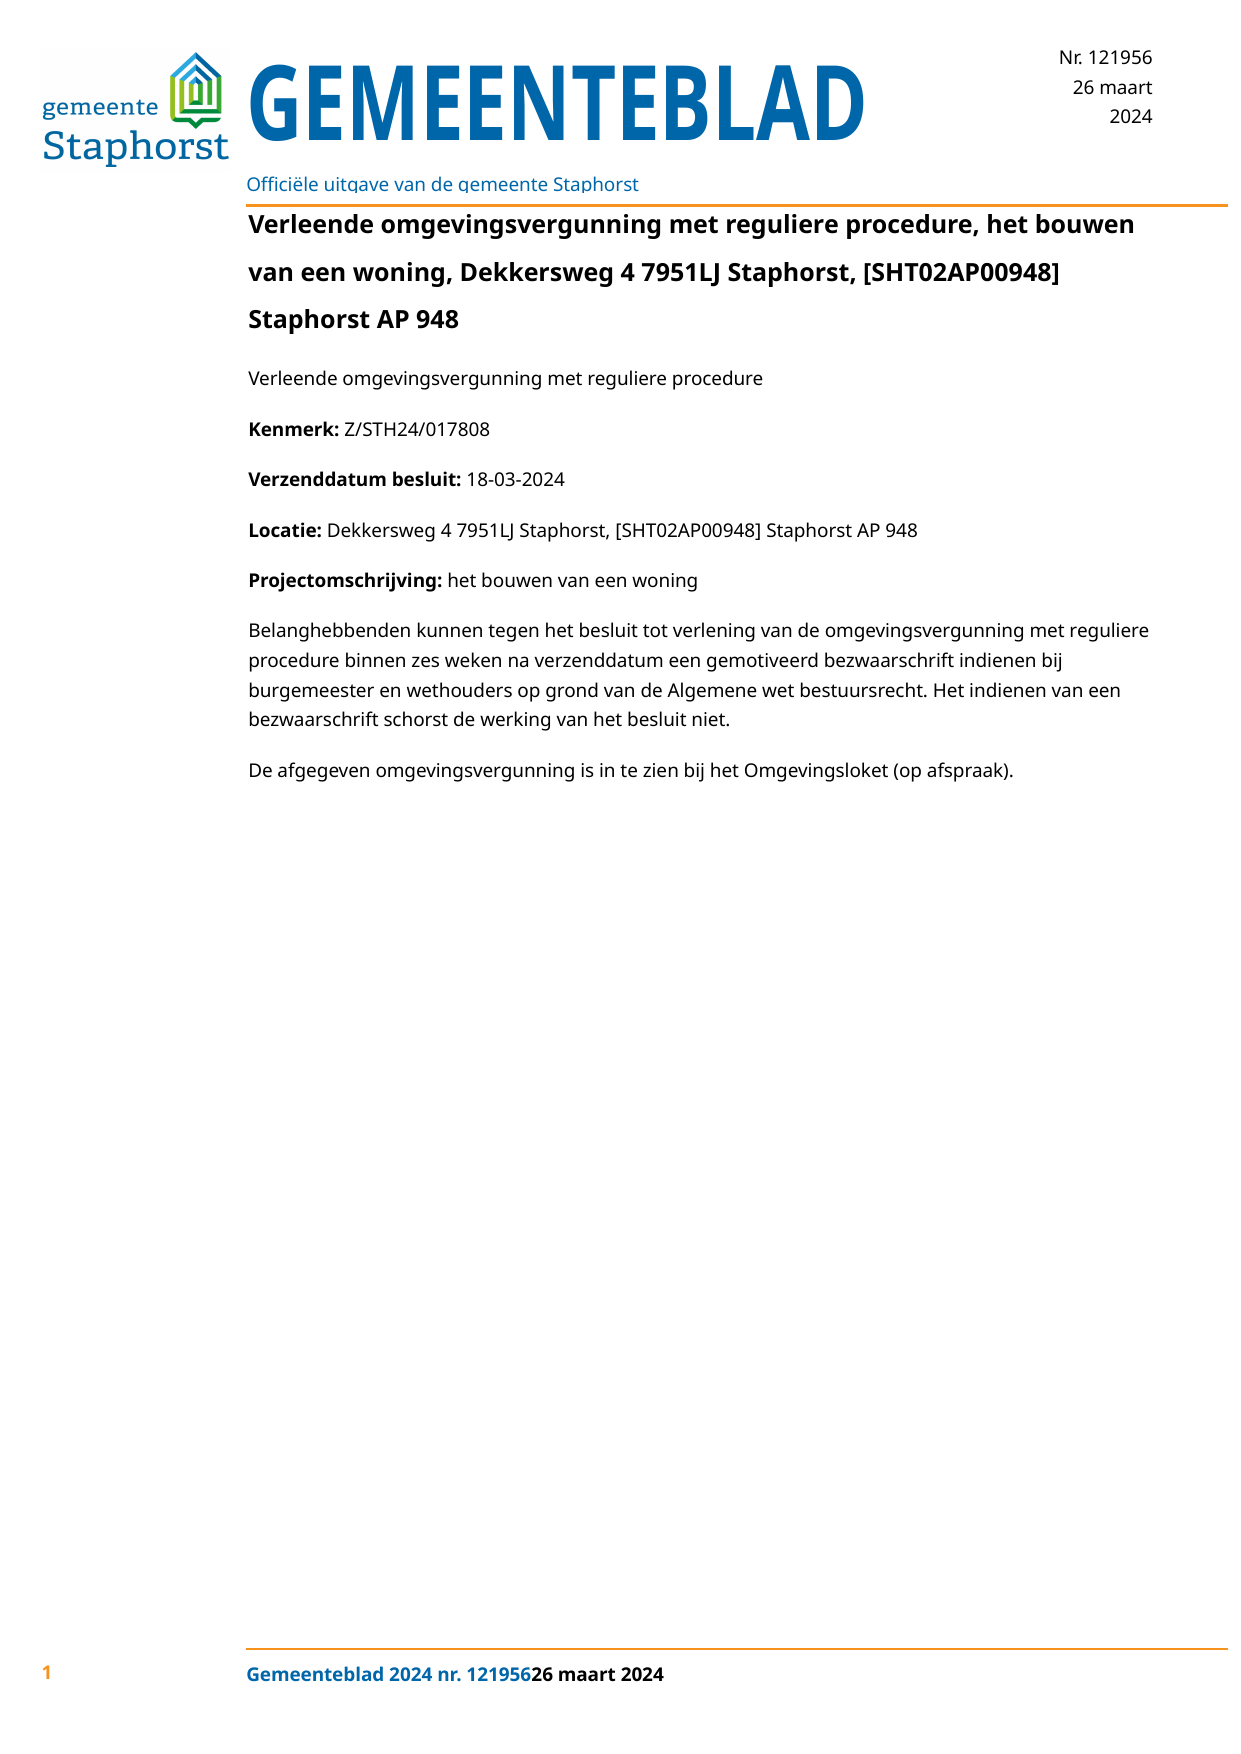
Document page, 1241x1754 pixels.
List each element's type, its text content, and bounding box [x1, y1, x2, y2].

picture [41, 47, 231, 172]
text Locatie: Dekkersweg 4 7951LJ Staphorst, [SHT02AP00948] Staphorst AP 948 [248, 517, 1152, 542]
text Verleende omgevingsvergunning met reguliere procedure [248, 366, 1152, 391]
text De afgegeven omgevingsvergunning is in te zien bij het Omgevingsloket (op afspraak). [248, 757, 1152, 782]
text Kenmerk: Z/STH24/017808 [248, 416, 1152, 442]
text Projectomschrijving: het bouwen van een woning [248, 567, 1152, 593]
text Verzenddatum besluit: 18-03-2024 [248, 466, 1152, 492]
text Belanghebbenden kunnen tegen het besluit tot verlening van de omgevingsvergunning met reguliere procedure binnen zes weken na verzenddatum een gemotiveerd bezwaarschrift indienen bij burgemeester en wethouders op grond van de Algemene wet bestuursrecht. Het indienen van een bezwaarschrift schorst de werking van het besluit niet. [248, 618, 1152, 732]
text Verleende omgevingsvergunning met reguliere procedure, het bouwen van een woning, Dekkersweg 4 7951LJ Staphorst, [SHT02AP00948] Staphorst AP 948 [248, 207, 1152, 336]
